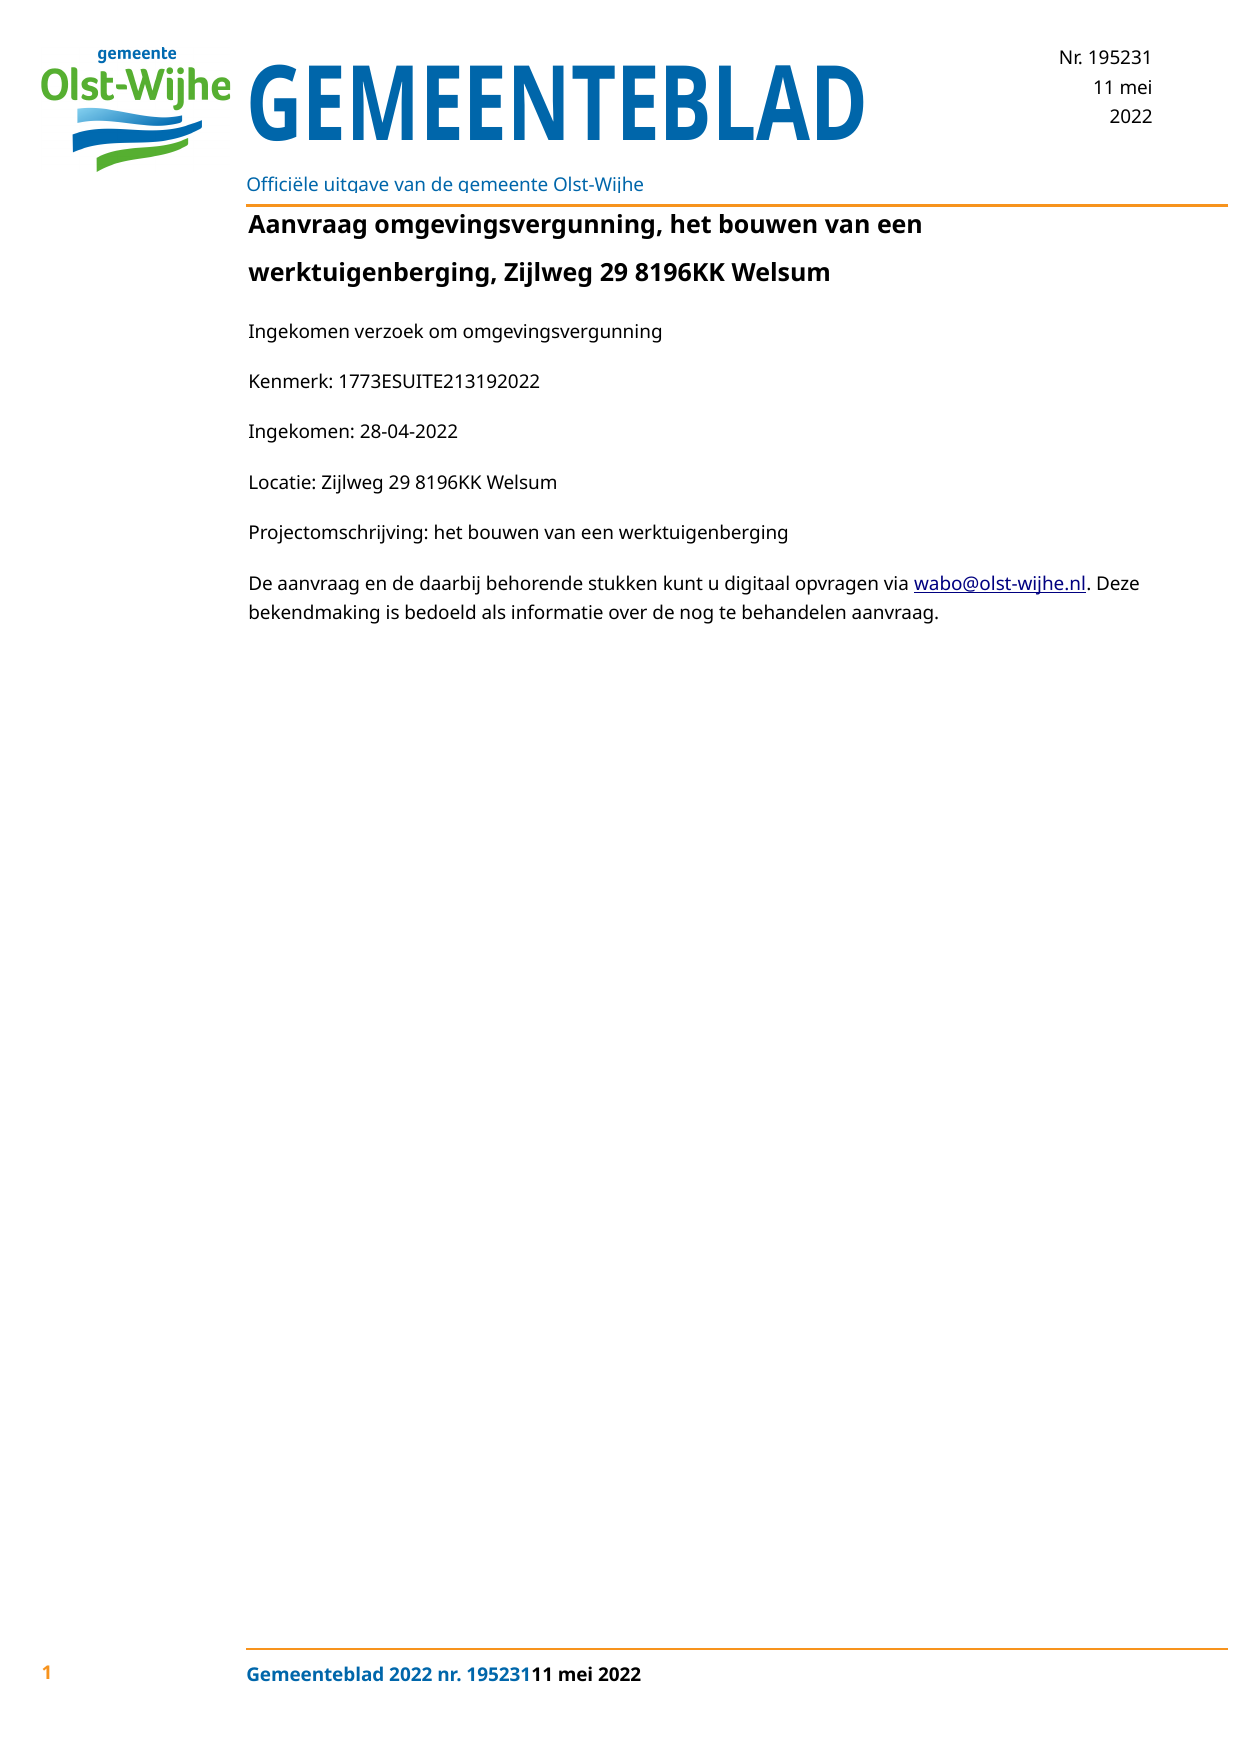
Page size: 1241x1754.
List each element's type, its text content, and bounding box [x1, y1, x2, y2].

text Ingekomen: 28-04-2022 [248, 419, 1152, 444]
picture [41, 47, 231, 172]
text Aanvraag omgevingsvergunning, het bouwen van een werktuigenberging, Zijlweg 29 8196KK Welsum [248, 207, 1152, 288]
text Locatie: Zijlweg 29 8196KK Welsum [248, 469, 1152, 495]
text De aanvraag en de daarbij behorende stukken kunt u digitaal opvragen via wabo@olst-wijhe.nl. Deze bekendmaking is bedoeld als informatie over de nog te behandelen aanvraag. [248, 570, 1152, 625]
text Projectomschrijving: het bouwen van een werktuigenberging [248, 519, 1152, 545]
text Ingekomen verzoek om omgevingsvergunning [248, 318, 1152, 344]
text Kenmerk: 1773ESUITE213192022 [248, 368, 1152, 394]
